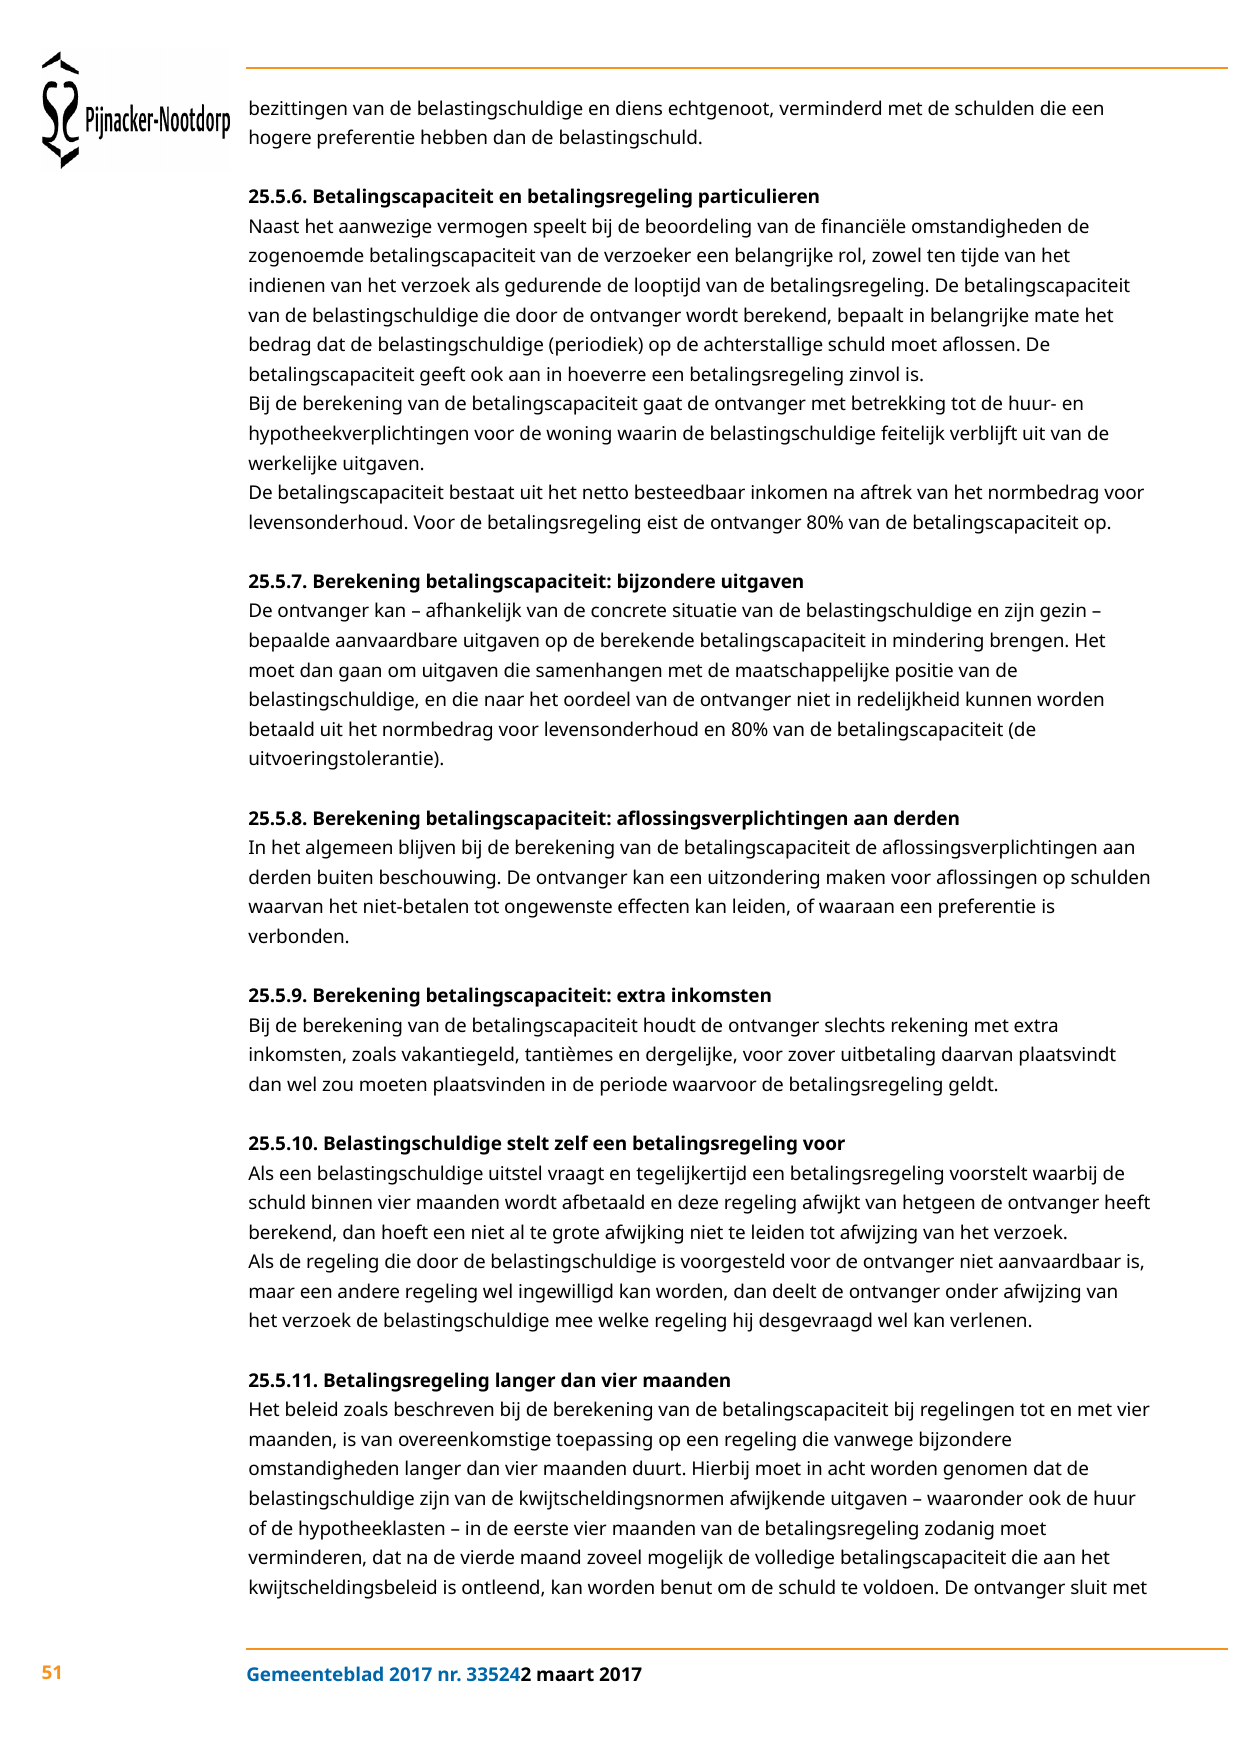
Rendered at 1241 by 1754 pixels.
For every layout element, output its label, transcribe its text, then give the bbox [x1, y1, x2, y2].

text In het algemeen blijven bij de berekening van de betalingscapaciteit de aflossingsverplichtingen aan derden buiten beschouwing. De ontvanger kan een uitzondering maken voor aflossingen op schulden waarvan het niet-betalen tot ongewenste effecten kan leiden, of waaraan een preferentie is verbonden. [248, 834, 1152, 949]
text 25.5.7. Berekening betalingscapaciteit: bijzondere uitgaven [248, 568, 1152, 594]
picture [41, 47, 231, 172]
text 25.5.8. Berekening betalingscapaciteit: aflossingsverplichtingen aan derden [248, 805, 1152, 831]
text De betalingscapaciteit bestaat uit het netto besteedbaar inkomen na aftrek van het normbedrag voor levensonderhoud. Voor de betalingsregeling eist de ontvanger 80% van de betalingscapaciteit op. [248, 479, 1152, 535]
text Bij de berekening van de betalingscapaciteit gaat de ontvanger met betrekking tot de huur- en hypotheekverplichtingen voor de woning waarin de belastingschuldige feitelijk verblijft uit van de werkelijke uitgaven. [248, 391, 1152, 476]
text Als de regeling die door de belastingschuldige is voorgesteld voor de ontvanger niet aanvaardbaar is, maar een andere regeling wel ingewilligd kan worden, dan deelt de ontvanger onder afwijzing van het verzoek de belastingschuldige mee welke regeling hij desgevraagd wel kan verlenen. [248, 1248, 1152, 1333]
text De ontvanger kan – afhankelijk van de concrete situatie van de belastingschuldige en zijn gezin – bepaalde aanvaardbare uitgaven op de berekende betalingscapaciteit in mindering brengen. Het moet dan gaan om uitgaven die samenhangen met de maatschappelijke positie van de belastingschuldige, en die naar het oordeel van de ontvanger niet in redelijkheid kunnen worden betaald uit het normbedrag voor levensonderhoud en 80% van de betalingscapaciteit (de uitvoeringstolerantie). [248, 598, 1152, 771]
text 25.5.10. Belastingschuldige stelt zelf een betalingsregeling voor [248, 1130, 1152, 1156]
text 25.5.11. Betalingsregeling langer dan vier maanden [248, 1367, 1152, 1393]
text 25.5.9. Berekening betalingscapaciteit: extra inkomsten [248, 982, 1152, 1008]
text bezittingen van de belastingschuldige en diens echtgenoot, verminderd met de schulden die een hogere preferentie hebben dan de belastingschuld. [248, 95, 1152, 150]
text Bij de berekening van de betalingscapaciteit houdt de ontvanger slechts rekening met extra inkomsten, zoals vakantiegeld, tantièmes en dergelijke, voor zover uitbetaling daarvan plaatsvindt dan wel zou moeten plaatsvinden in de periode waarvoor de betalingsregeling geldt. [248, 1012, 1152, 1097]
text Naast het aanwezige vermogen speelt bij de beoordeling van de financiële omstandigheden de zogenoemde betalingscapaciteit van de verzoeker een belangrijke rol, zowel ten tijde van het indienen van het verzoek als gedurende de looptijd van de betalingsregeling. De betalingscapaciteit van de belastingschuldige die door de ontvanger wordt berekend, bepaalt in belangrijke mate het bedrag dat de belastingschuldige (periodiek) op de achterstallige schuld moet aflossen. De betalingscapaciteit geeft ook aan in hoeverre een betalingsregeling zinvol is. [248, 213, 1152, 387]
text Als een belastingschuldige uitstel vraagt en tegelijkertijd een betalingsregeling voorstelt waarbij de schuld binnen vier maanden wordt afbetaald en deze regeling afwijkt van hetgeen de ontvanger heeft berekend, dan hoeft een niet al te grote afwijking niet te leiden tot afwijzing van het verzoek. [248, 1160, 1152, 1245]
text Het beleid zoals beschreven bij de berekening van de betalingscapaciteit bij regelingen tot en met vier maanden, is van overeenkomstige toepassing op een regeling die vanwege bijzondere omstandigheden langer dan vier maanden duurt. Hierbij moet in acht worden genomen dat de belastingschuldige zijn van de kwijtscheldingsnormen afwijkende uitgaven – waaronder ook de huur of de hypotheeklasten – in de eerste vier maanden van de betalingsregeling zodanig moet verminderen, dat na de vierde maand zoveel mogelijk de volledige betalingscapaciteit die aan het kwijtscheldingsbeleid is ontleend, kan worden benut om de schuld te voldoen. De ontvanger sluit met [248, 1396, 1152, 1600]
text 25.5.6. Betalingscapaciteit en betalingsregeling particulieren [248, 183, 1152, 209]
